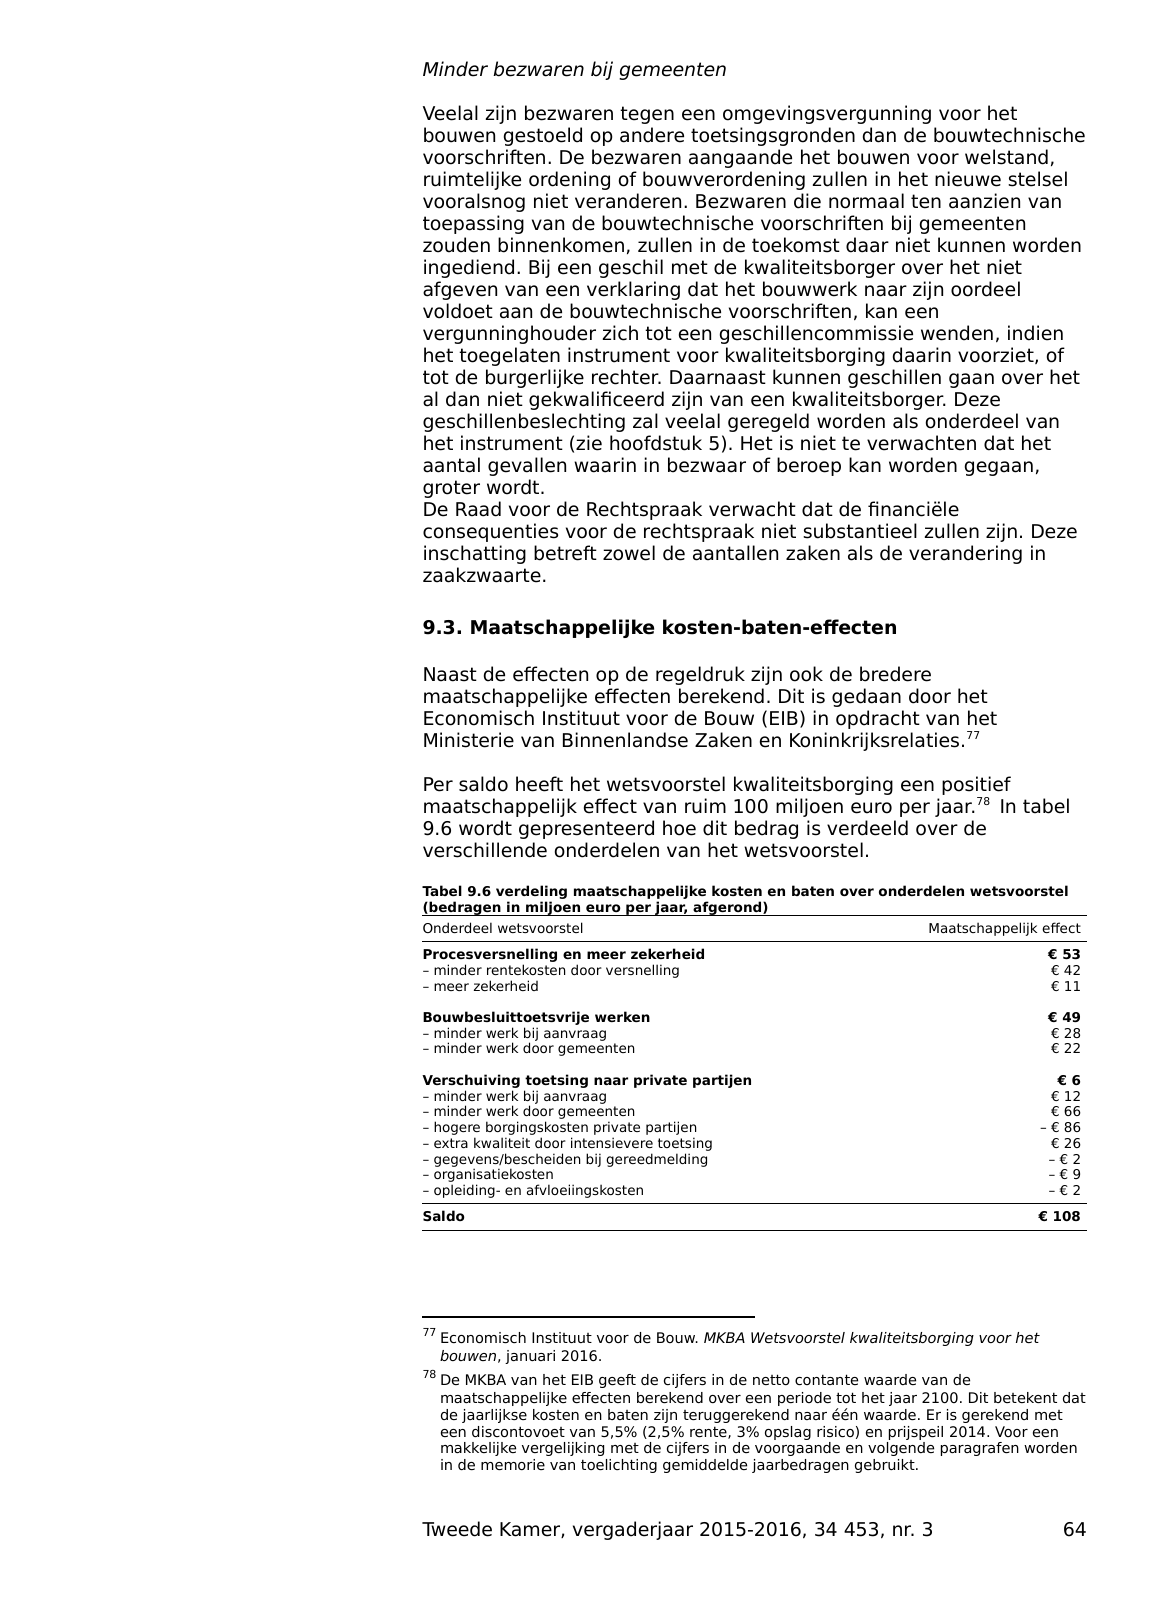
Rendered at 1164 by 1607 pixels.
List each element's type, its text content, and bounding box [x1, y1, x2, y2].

table_cell € 108 [895, 1204, 1087, 1229]
table_cell € 22 [895, 1041, 1087, 1057]
table_cell € 26 [895, 1136, 1087, 1151]
table_cell [895, 1057, 1087, 1073]
table_cell – minder rentekosten door versnelling [422, 963, 895, 978]
table_cell – minder werk bij aanvraag [422, 1089, 895, 1104]
table_cell – extra kwaliteit door intensievere toetsing [422, 1136, 895, 1151]
text Economisch Instituut voor de Bouw. MKBA Wetsvoorstel kwaliteitsborging voor het bouwen, januari 2016. [422, 1326, 1087, 1365]
text Veelal zijn bezwaren tegen een omgevingsvergunning voor het bouwen gestoeld op andere toetsingsgronden dan de bouwtechnische voorschriften. De bezwaren aangaande het bouwen voor welstand, ruimtelijke ordening of bouwverordening zullen in het nieuwe stelsel vooralsnog niet veranderen. Bezwaren die normaal ten aanzien van toepassing van de bouwtechnische voorschriften bij gemeenten zouden binnenkomen, zullen in de toekomst daar niet kunnen worden ingediend. Bij een geschil met de kwaliteitsborger over het niet afgeven van een verklaring dat het bouwwerk naar zijn oordeel voldoet aan de bouwtechnische voorschriften, kan een vergunninghouder zich tot een geschillencommissie wenden, indien het toegelaten instrument voor kwaliteitsborging daarin voorziet, of tot de burgerlijke rechter. Daarnaast kunnen geschillen gaan over het al dan niet gekwalificeerd zijn van een kwaliteitsborger. Deze geschillenbeslechting zal veelal geregeld worden als onderdeel van het instrument (zie hoofdstuk 5). Het is niet te verwachten dat het aantal gevallen waarin in bezwaar of beroep kan worden gegaan, groter wordt. [422, 103, 1087, 499]
table_cell – € 2 [895, 1151, 1087, 1167]
table_cell Onderdeel wetsvoorstel [422, 916, 895, 941]
table_cell – € 9 [895, 1167, 1087, 1183]
table_cell – € 2 [895, 1183, 1087, 1203]
table_cell – hogere borgingskosten private partijen [422, 1120, 895, 1136]
table_cell € 49 [895, 1010, 1087, 1026]
table_cell – € 86 [895, 1120, 1087, 1136]
table_cell – opleiding- en afvloeiingskosten [422, 1183, 895, 1203]
table_cell € 66 [895, 1104, 1087, 1120]
table_cell – minder werk bij aanvraag [422, 1026, 895, 1041]
table_cell – meer zekerheid [422, 979, 895, 994]
table_header Tabel 9.6 verdeling maatschappelijke kosten en baten over onderdelen wetsvoorstel (bedragen in miljoen euro per jaar, afgerond) [422, 884, 1087, 915]
table_cell Maatschappelijk effect [895, 916, 1087, 941]
subtitle 9.3. Maatschappelijke kosten-baten-effecten [422, 617, 1087, 639]
text Naast de effecten op de regeldruk zijn ook de bredere maatschappelijke effecten berekend. Dit is gedaan door het Economisch Instituut voor de Bouw (EIB) in opdracht van het Ministerie van Binnenlandse Zaken en Koninkrijksrelaties. [422, 664, 1087, 752]
text De Raad voor de Rechtspraak verwacht dat de financiële consequenties voor de rechtspraak niet substantieel zullen zijn. Deze inschatting betreft zowel de aantallen zaken als de verandering in zaakzwaarte. [422, 499, 1087, 587]
table_cell – minder werk door gemeenten [422, 1104, 895, 1120]
table_cell – minder werk door gemeenten [422, 1041, 895, 1057]
table_cell Verschuiving toetsing naar private partijen [422, 1073, 895, 1088]
table_cell € 6 [895, 1073, 1087, 1088]
table_cell [895, 994, 1087, 1010]
table_cell Bouwbesluittoetsvrije werken [422, 1010, 895, 1026]
text Per saldo heeft het wetsvoorstel kwaliteitsborging een positief maatschappelijk effect van ruim 100 miljoen euro per jaar. In tabel 9.6 wordt gepresenteerd hoe dit bedrag is verdeeld over de verschillende onderdelen van het wetsvoorstel. [422, 774, 1087, 862]
text De MKBA van het EIB geeft de cijfers in de netto contante waarde van de maatschappelijke effecten berekend over een periode tot het jaar 2100. Dit betekent dat de jaarlijkse kosten en baten zijn teruggerekend naar één waarde. Er is gerekend met een discontovoet van 5,5% (2,5% rente, 3% opslag risico) en prijspeil 2014. Voor een makkelijke vergelijking met de cijfers in de voorgaande en volgende paragrafen worden in de memorie van toelichting gemiddelde jaarbedragen gebruikt. [422, 1368, 1087, 1474]
table_cell € 42 [895, 963, 1087, 978]
table_cell – organisatiekosten [422, 1167, 895, 1183]
table_cell Saldo [422, 1204, 895, 1229]
table_cell [422, 1057, 895, 1073]
table_cell € 12 [895, 1089, 1087, 1104]
table_cell – gegevens/bescheiden bij gereedmelding [422, 1151, 895, 1167]
table_cell [422, 994, 895, 1010]
table_cell Procesversnelling en meer zekerheid [422, 942, 895, 963]
table_cell € 11 [895, 979, 1087, 994]
table_cell € 28 [895, 1026, 1087, 1041]
table_cell € 53 [895, 942, 1087, 963]
subtitle Minder bezwaren bij gemeenten [422, 59, 1087, 81]
